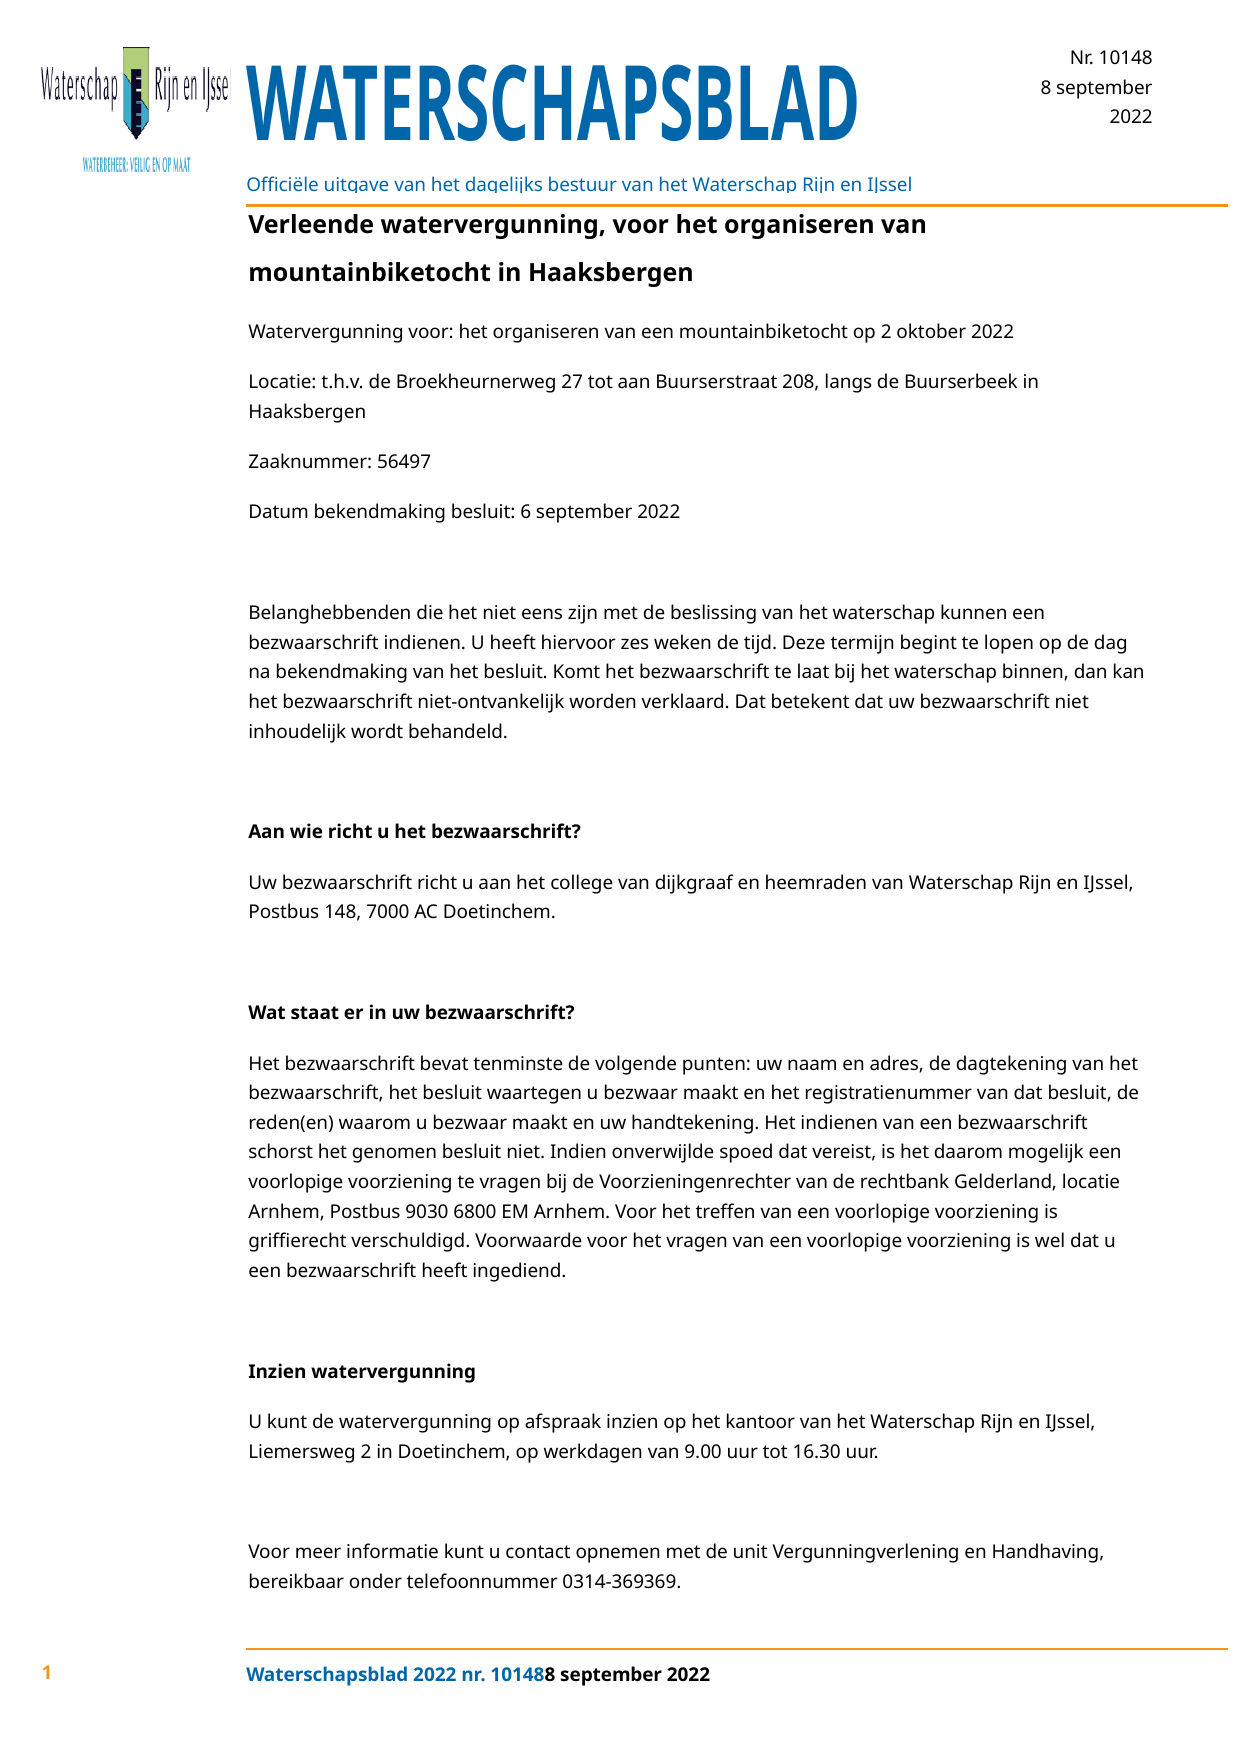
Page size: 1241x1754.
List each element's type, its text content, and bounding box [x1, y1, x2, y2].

picture [41, 47, 231, 172]
text Voor meer informatie kunt u contact opnemen met de unit Vergunningverlening en Handhaving, bereikbaar onder telefoonnummer 0314-369369. [248, 1539, 1152, 1594]
text Watervergunning voor: het organiseren van een mountainbiketocht op 2 oktober 2022 [248, 318, 1152, 344]
text Wat staat er in uw bezwaarschrift? [248, 999, 1152, 1025]
text Aan wie richt u het bezwaarschrift? [248, 819, 1152, 844]
text Verleende watervergunning, voor het organiseren van mountainbiketocht in Haaksbergen [248, 207, 1152, 288]
text Uw bezwaarschrift richt u aan het college van dijkgraaf en heemraden van Waterschap Rijn en IJssel, Postbus 148, 7000 AC Doetinchem. [248, 869, 1152, 924]
text U kunt de watervergunning op afspraak inzien op het kantoor van het Waterschap Rijn en IJssel, Liemersweg 2 in Doetinchem, op werkdagen van 9.00 uur tot 16.30 uur. [248, 1408, 1152, 1464]
text Inzien watervergunning [248, 1358, 1152, 1384]
text Locatie: t.h.v. de Broekheurnerweg 27 tot aan Buurserstraat 208, langs de Buurserbeek in Haaksbergen [248, 368, 1152, 424]
text Belanghebbenden die het niet eens zijn met de beslissing van het waterschap kunnen een bezwaarschrift indienen. U heeft hiervoor zes weken de tijd. Deze termijn begint te lopen op de dag na bekendmaking van het besluit. Komt het bezwaarschrift te laat bij het waterschap binnen, dan kan het bezwaarschrift niet-ontvankelijk worden verklaard. Dat betekent dat uw bezwaarschrift niet inhoudelijk wordt behandeld. [248, 599, 1152, 744]
text Zaaknummer: 56497 [248, 448, 1152, 474]
text Het bezwaarschrift bevat tenminste de volgende punten: uw naam en adres, de dagtekening van het bezwaarschrift, het besluit waartegen u bezwaar maakt en het registratienummer van dat besluit, de reden(en) waarom u bezwaar maakt en uw handtekening. Het indienen van een bezwaarschrift schorst het genomen besluit niet. Indien onverwijlde spoed dat vereist, is het daarom mogelijk een voorlopige voorziening te vragen bij de Voorzieningenrechter van de rechtbank Gelderland, locatie Arnhem, Postbus 9030 6800 EM Arnhem. Voor het treffen van een voorlopige voorziening is griffierecht verschuldigd. Voorwaarde voor het vragen van een voorlopige voorziening is wel dat u een bezwaarschrift heeft ingediend. [248, 1050, 1152, 1283]
text Datum bekendmaking besluit: 6 september 2022 [248, 499, 1152, 524]
